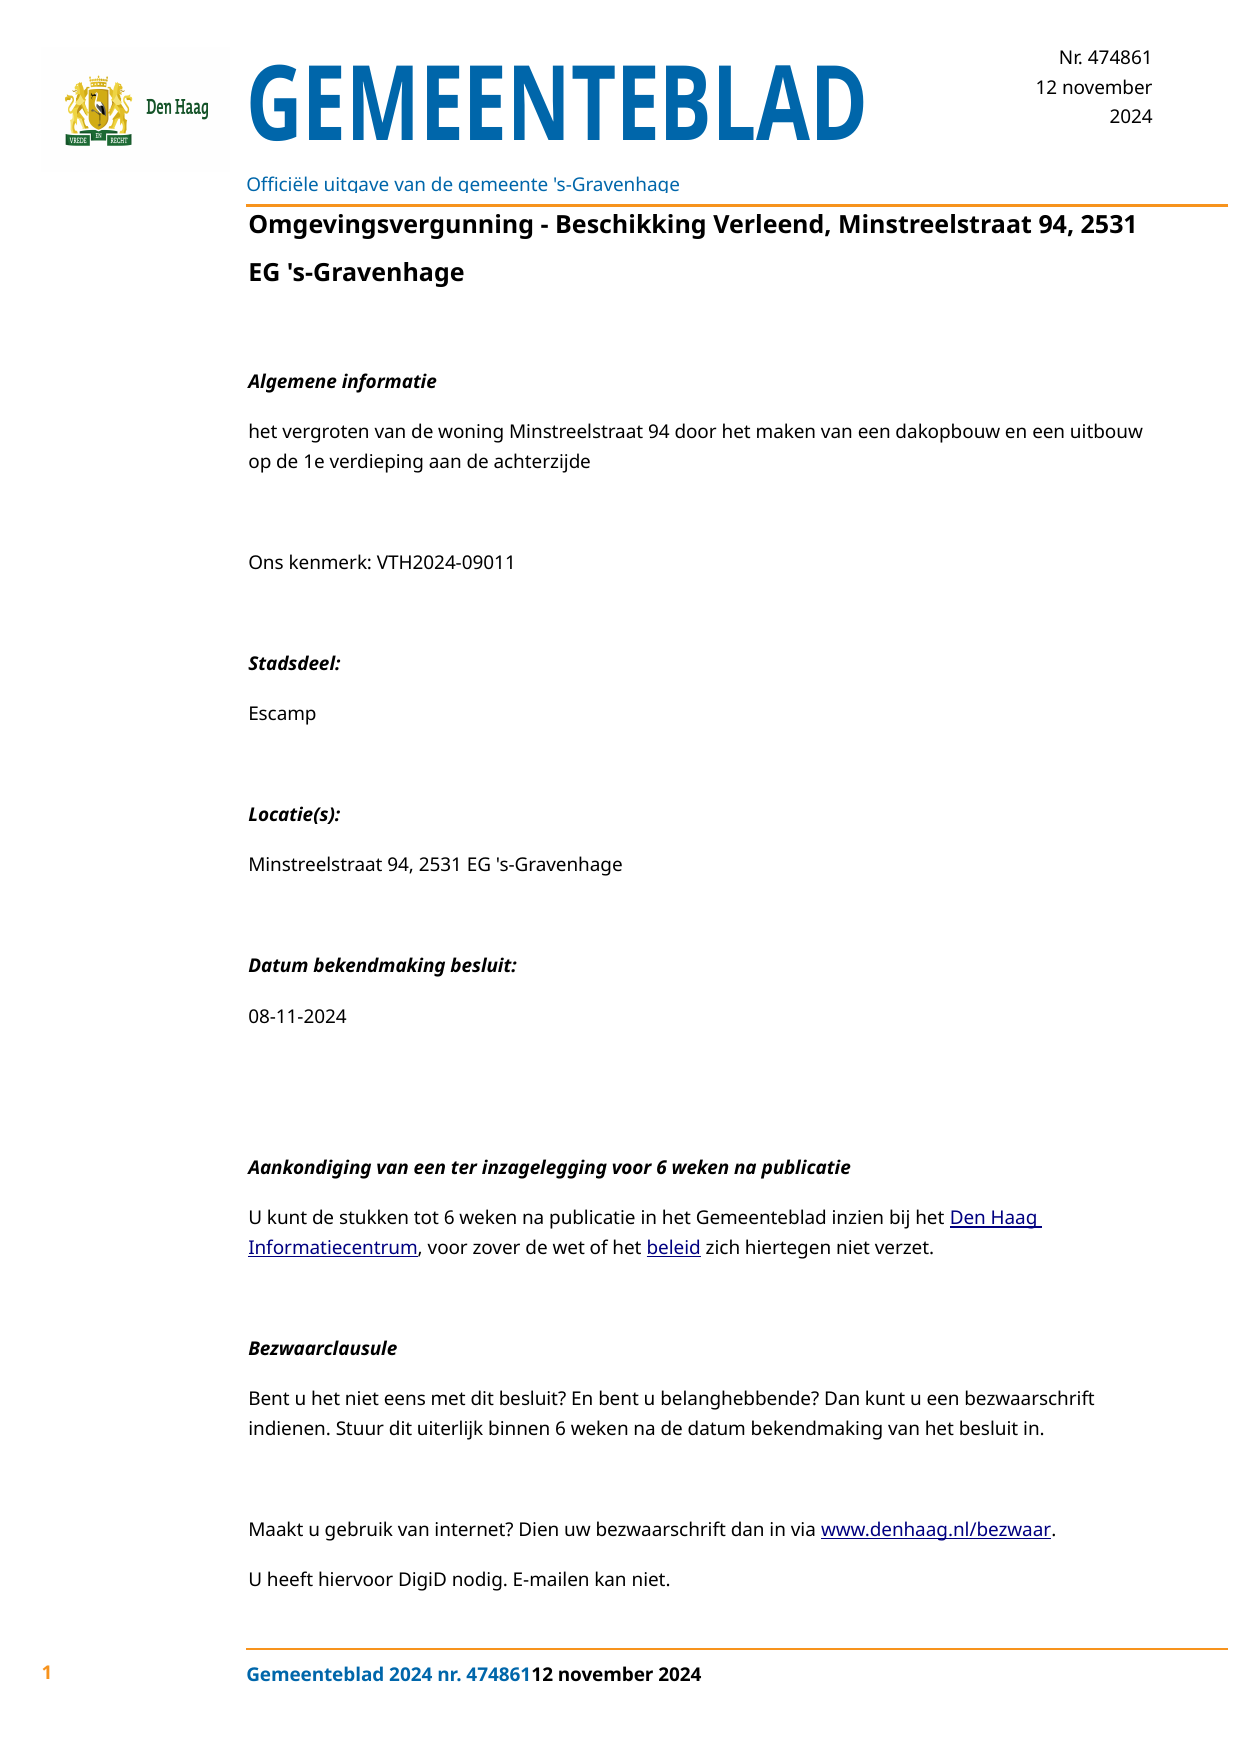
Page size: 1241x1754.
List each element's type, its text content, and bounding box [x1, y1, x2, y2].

text U heeft hiervoor DigiD nodig. E-mailen kan niet. [248, 1566, 1152, 1592]
text Datum bekendmaking besluit: [248, 952, 1152, 978]
text Aankondiging van een ter inzagelegging voor 6 weken na publicatie [248, 1154, 1152, 1180]
text Stadsdeel: [248, 650, 1152, 676]
picture [41, 47, 231, 172]
text Ons kenmerk: VTH2024-09011 [248, 549, 1152, 575]
text Omgevingsvergunning - Beschikking Verleend, Minstreelstraat 94, 2531 EG 's-Gravenhage [248, 207, 1152, 288]
text Bezwaarclausule [248, 1335, 1152, 1361]
text Minstreelstraat 94, 2531 EG 's-Gravenhage [248, 852, 1152, 877]
text U kunt de stukken tot 6 weken na publicatie in het Gemeenteblad inzien bij het Den Haag Informatiecentrum, voor zover de wet of het beleid zich hiertegen niet verzet. [248, 1204, 1152, 1260]
text Locatie(s): [248, 801, 1152, 827]
text het vergroten van de woning Minstreelstraat 94 door het maken van een dakopbouw en een uitbouw op de 1e verdieping aan de achterzijde [248, 419, 1152, 474]
text Maakt u gebruik van internet? Dien uw bezwaarschrift dan in via www.denhaag.nl/bezwaar. [248, 1516, 1152, 1542]
text 08-11-2024 [248, 1003, 1152, 1029]
text Algemene informatie [248, 368, 1152, 394]
text Escamp [248, 700, 1152, 726]
text Bent u het niet eens met dit besluit? En bent u belanghebbende? Dan kunt u een bezwaarschrift indienen. Stuur dit uiterlijk binnen 6 weken na de datum bekendmaking van het besluit in. [248, 1385, 1152, 1441]
